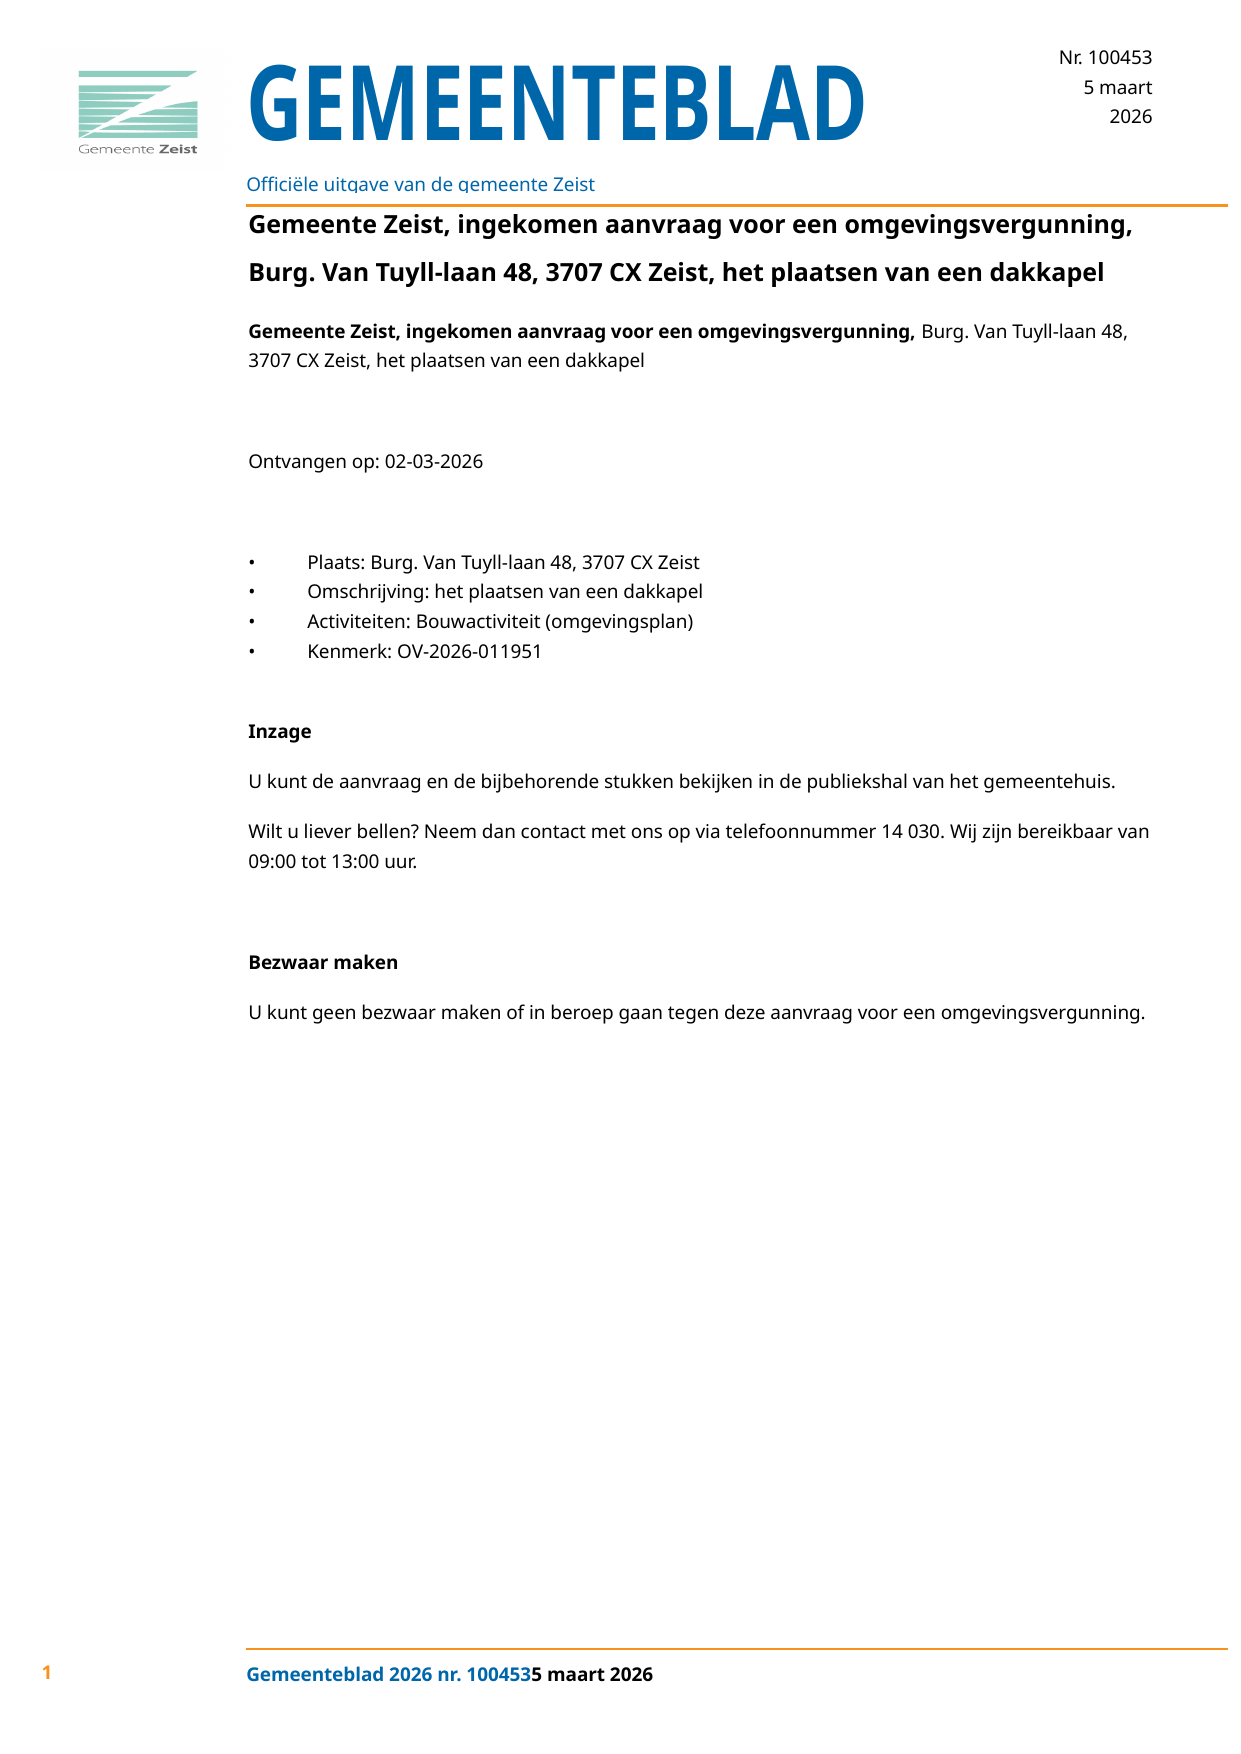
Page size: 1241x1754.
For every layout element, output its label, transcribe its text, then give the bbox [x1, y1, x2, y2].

picture [41, 47, 231, 172]
list Kenmerk: OV-2026-011951 [248, 638, 1152, 664]
text Gemeente Zeist, ingekomen aanvraag voor een omgevingsvergunning, Burg. Van Tuyll-laan 48, 3707 CX Zeist, het plaatsen van een dakkapel [248, 207, 1152, 288]
text U kunt geen bezwaar maken of in beroep gaan tegen deze aanvraag voor een omgevingsvergunning. [248, 999, 1152, 1025]
list Plaats: Burg. Van Tuyll-laan 48, 3707 CX Zeist [248, 549, 1152, 575]
text Wilt u liever bellen? Neem dan contact met ons op via telefoonnummer 14 030. Wij zijn bereikbaar van 09:00 tot 13:00 uur. [248, 819, 1152, 874]
text Bezwaar maken [248, 949, 1152, 975]
text Ontvangen op: 02-03-2026 [248, 448, 1152, 474]
text Inzage [248, 718, 1152, 744]
list Omschrijving: het plaatsen van een dakkapel [248, 579, 1152, 604]
text U kunt de aanvraag en de bijbehorende stukken bekijken in de publiekshal van het gemeentehuis. [248, 768, 1152, 794]
list Activiteiten: Bouwactiviteit (omgevingsplan) [248, 608, 1152, 634]
text Gemeente Zeist, ingekomen aanvraag voor een omgevingsvergunning, Burg. Van Tuyll-laan 48, 3707 CX Zeist, het plaatsen van een dakkapel [248, 318, 1152, 373]
